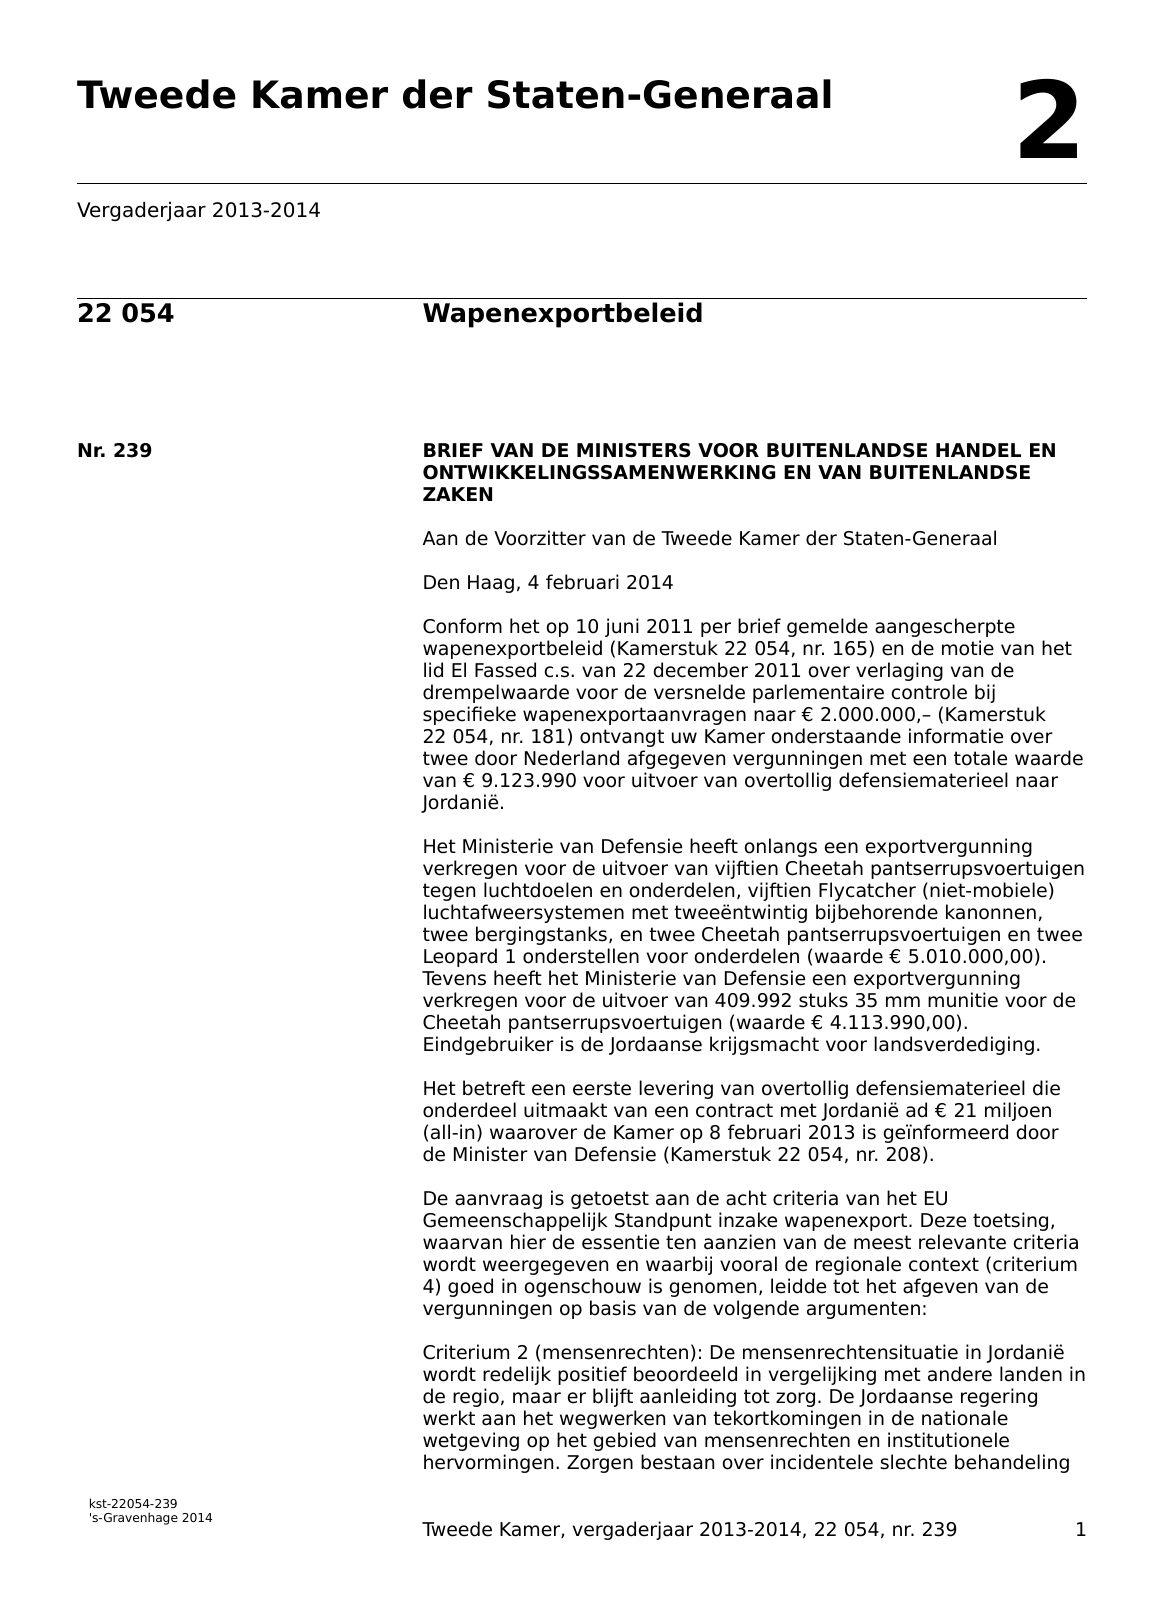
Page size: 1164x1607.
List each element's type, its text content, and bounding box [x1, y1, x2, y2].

table_header 2 [886, 59, 1087, 183]
subtitle 22 054 Wapenexportbeleid [77, 299, 1087, 329]
text Aan de Voorzitter van de Tweede Kamer der Staten-Generaal [422, 528, 1087, 550]
text Het Ministerie van Defensie heeft onlangs een exportvergunning verkregen voor de uitvoer van vijftien Cheetah pantserrupsvoertuigen tegen luchtdoelen en onderdelen, vijftien Flycatcher (niet-mobiele) luchtafweersystemen met tweeëntwintig bijbehorende kanonnen, twee bergingstanks, en twee Cheetah pantserrupsvoertuigen en twee Leopard 1 onderstellen voor onderdelen (waarde € 5.010.000,00). Tevens heeft het Ministerie van Defensie een exportvergunning verkregen voor de uitvoer van 409.992 stuks 35 mm munitie voor de Cheetah pantserrupsvoertuigen (waarde € 4.113.990,00). Eindgebruiker is de Jordaanse krijgsmacht voor landsverdediging. [422, 836, 1087, 1056]
text 's-Gravenhage 2014 [88, 1511, 323, 1525]
text De aanvraag is getoetst aan de acht criteria van het EU Gemeenschappelijk Standpunt inzake wapenexport. Deze toetsing, waarvan hier de essentie ten aanzien van de meest relevante criteria wordt weergegeven en waarbij vooral de regionale context (criterium 4) goed in ogenschouw is genomen, leidde tot het afgeven van de vergunningen op basis van de volgende argumenten: [422, 1188, 1087, 1320]
text Het betreft een eerste levering van overtollig defensiematerieel die onderdeel uitmaakt van een contract met Jordanië ad € 21 miljoen (all-in) waarover de Kamer op 8 februari 2013 is geïnformeerd door de Minister van Defensie (Kamerstuk 22 054, nr. 208). [422, 1078, 1087, 1166]
table_cell Vergaderjaar 2013-2014 [77, 184, 1087, 298]
subtitle Nr. 239 BRIEF VAN DE MINISTERS VOOR BUITENLANDSE HANDEL EN ONTWIKKELINGSSAMENWERKING EN VAN BUITENLANDSE ZAKEN [77, 440, 1087, 506]
text Criterium 2 (mensenrechten): De mensenrechtensituatie in Jordanië wordt redelijk positief beoordeeld in vergelijking met andere landen in de regio, maar er blijft aanleiding tot zorg. De Jordaanse regering werkt aan het wegwerken van tekortkomingen in de nationale wetgeving op het gebied van mensenrechten en institutionele hervormingen. Zorgen bestaan over incidentele slechte behandeling [422, 1342, 1087, 1474]
text Conform het op 10 juni 2011 per brief gemelde aangescherpte wapenexportbeleid (Kamerstuk 22 054, nr. 165) en de motie van het lid El Fassed c.s. van 22 december 2011 over verlaging van de drempelwaarde voor de versnelde parlementaire controle bij specifieke wapenexportaanvragen naar € 2.000.000,– (Kamerstuk 22 054, nr. 181) ontvangt uw Kamer onderstaande informatie over twee door Nederland afgegeven vergunningen met een totale waarde van € 9.123.990 voor uitvoer van overtollig defensiematerieel naar Jordanië. [422, 616, 1087, 814]
text Den Haag, 4 februari 2014 [422, 572, 1087, 594]
table_header Tweede Kamer der Staten-Generaal [77, 59, 886, 183]
text kst-22054-239 [88, 1497, 323, 1511]
